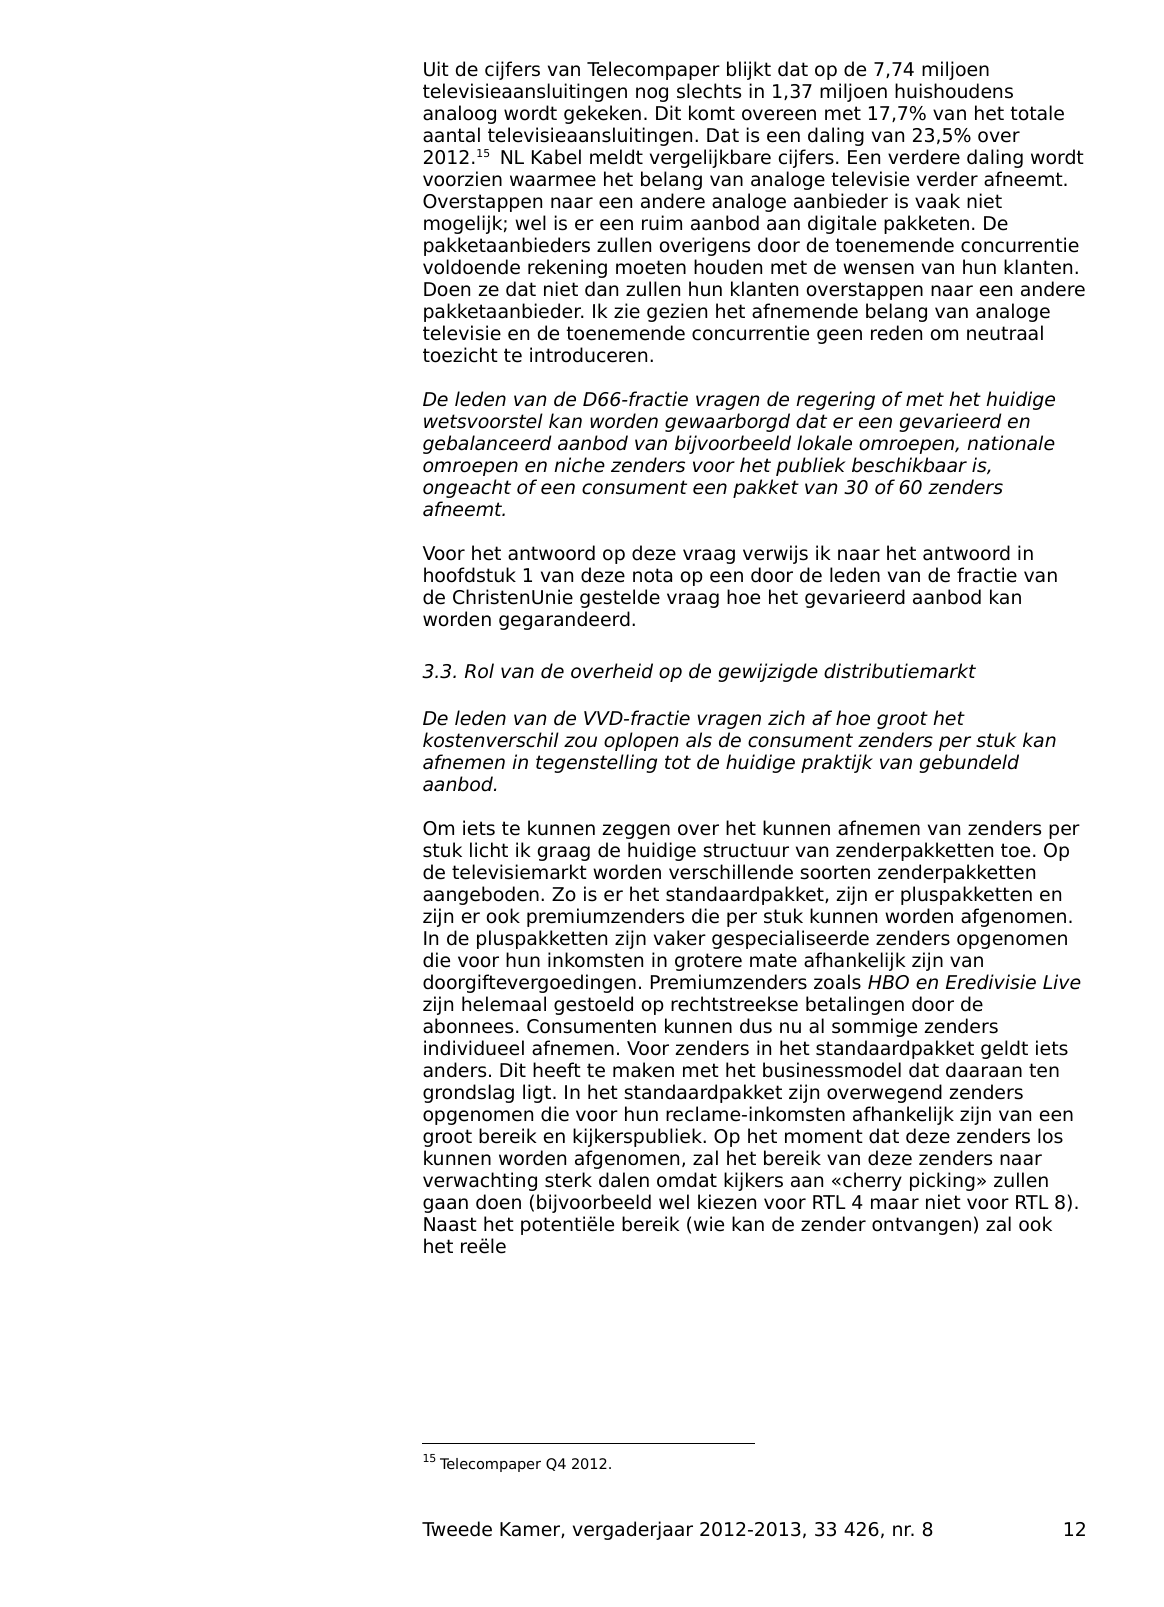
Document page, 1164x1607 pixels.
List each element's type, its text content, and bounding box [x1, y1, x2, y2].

text Telecompaper Q4 2012. [422, 1452, 1087, 1474]
text De leden van de D66-fractie vragen de regering of met het huidige wetsvoorstel kan worden gewaarborgd dat er een gevarieerd en gebalanceerd aanbod van bijvoorbeeld lokale omroepen, nationale omroepen en niche zenders voor het publiek beschikbaar is, ongeacht of een consument een pakket van 30 of 60 zenders afneemt. [422, 389, 1087, 521]
subtitle 3.3. Rol van de overheid op de gewijzigde distributiemarkt [422, 661, 1087, 683]
text De leden van de VVD-fractie vragen zich af hoe groot het kostenverschil zou oplopen als de consument zenders per stuk kan afnemen in tegenstelling tot de huidige praktijk van gebundeld aanbod. [422, 708, 1087, 796]
text Om iets te kunnen zeggen over het kunnen afnemen van zenders per stuk licht ik graag de huidige structuur van zenderpakketten toe. Op de televisiemarkt worden verschillende soorten zenderpakketten aangeboden. Zo is er het standaardpakket, zijn er pluspakketten en zijn er ook premiumzenders die per stuk kunnen worden afgenomen. In de pluspakketten zijn vaker gespecialiseerde zenders opgenomen die voor hun inkomsten in grotere mate afhankelijk zijn van doorgiftevergoedingen. Premiumzenders zoals HBO en Eredivisie Live zijn helemaal gestoeld op rechtstreekse betalingen door de abonnees. Consumenten kunnen dus nu al sommige zenders individueel afnemen. Voor zenders in het standaardpakket geldt iets anders. Dit heeft te maken met het businessmodel dat daaraan ten grondslag ligt. In het standaardpakket zijn overwegend zenders opgenomen die voor hun reclame-inkomsten afhankelijk zijn van een groot bereik en kijkerspubliek. Op het moment dat deze zenders los kunnen worden afgenomen, zal het bereik van deze zenders naar verwachting sterk dalen omdat kijkers aan «cherry picking» zullen gaan doen (bijvoorbeeld wel kiezen voor RTL 4 maar niet voor RTL 8). Naast het potentiële bereik (wie kan de zender ontvangen) zal ook het reële [422, 818, 1087, 1258]
text Uit de cijfers van Telecompaper blijkt dat op de 7,74 miljoen televisieaansluitingen nog slechts in 1,37 miljoen huishoudens analoog wordt gekeken. Dit komt overeen met 17,7% van het totale aantal televisieaansluitingen. Dat is een daling van 23,5% over 2012. NL Kabel meldt vergelijkbare cijfers. Een verdere daling wordt voorzien waarmee het belang van analoge televisie verder afneemt. Overstappen naar een andere analoge aanbieder is vaak niet mogelijk; wel is er een ruim aanbod aan digitale pakketen. De pakketaanbieders zullen overigens door de toenemende concurrentie voldoende rekening moeten houden met de wensen van hun klanten. Doen ze dat niet dan zullen hun klanten overstappen naar een andere pakketaanbieder. Ik zie gezien het afnemende belang van analoge televisie en de toenemende concurrentie geen reden om neutraal toezicht te introduceren. [422, 59, 1087, 367]
text Voor het antwoord op deze vraag verwijs ik naar het antwoord in hoofdstuk 1 van deze nota op een door de leden van de fractie van de ChristenUnie gestelde vraag hoe het gevarieerd aanbod kan worden gegarandeerd. [422, 543, 1087, 631]
